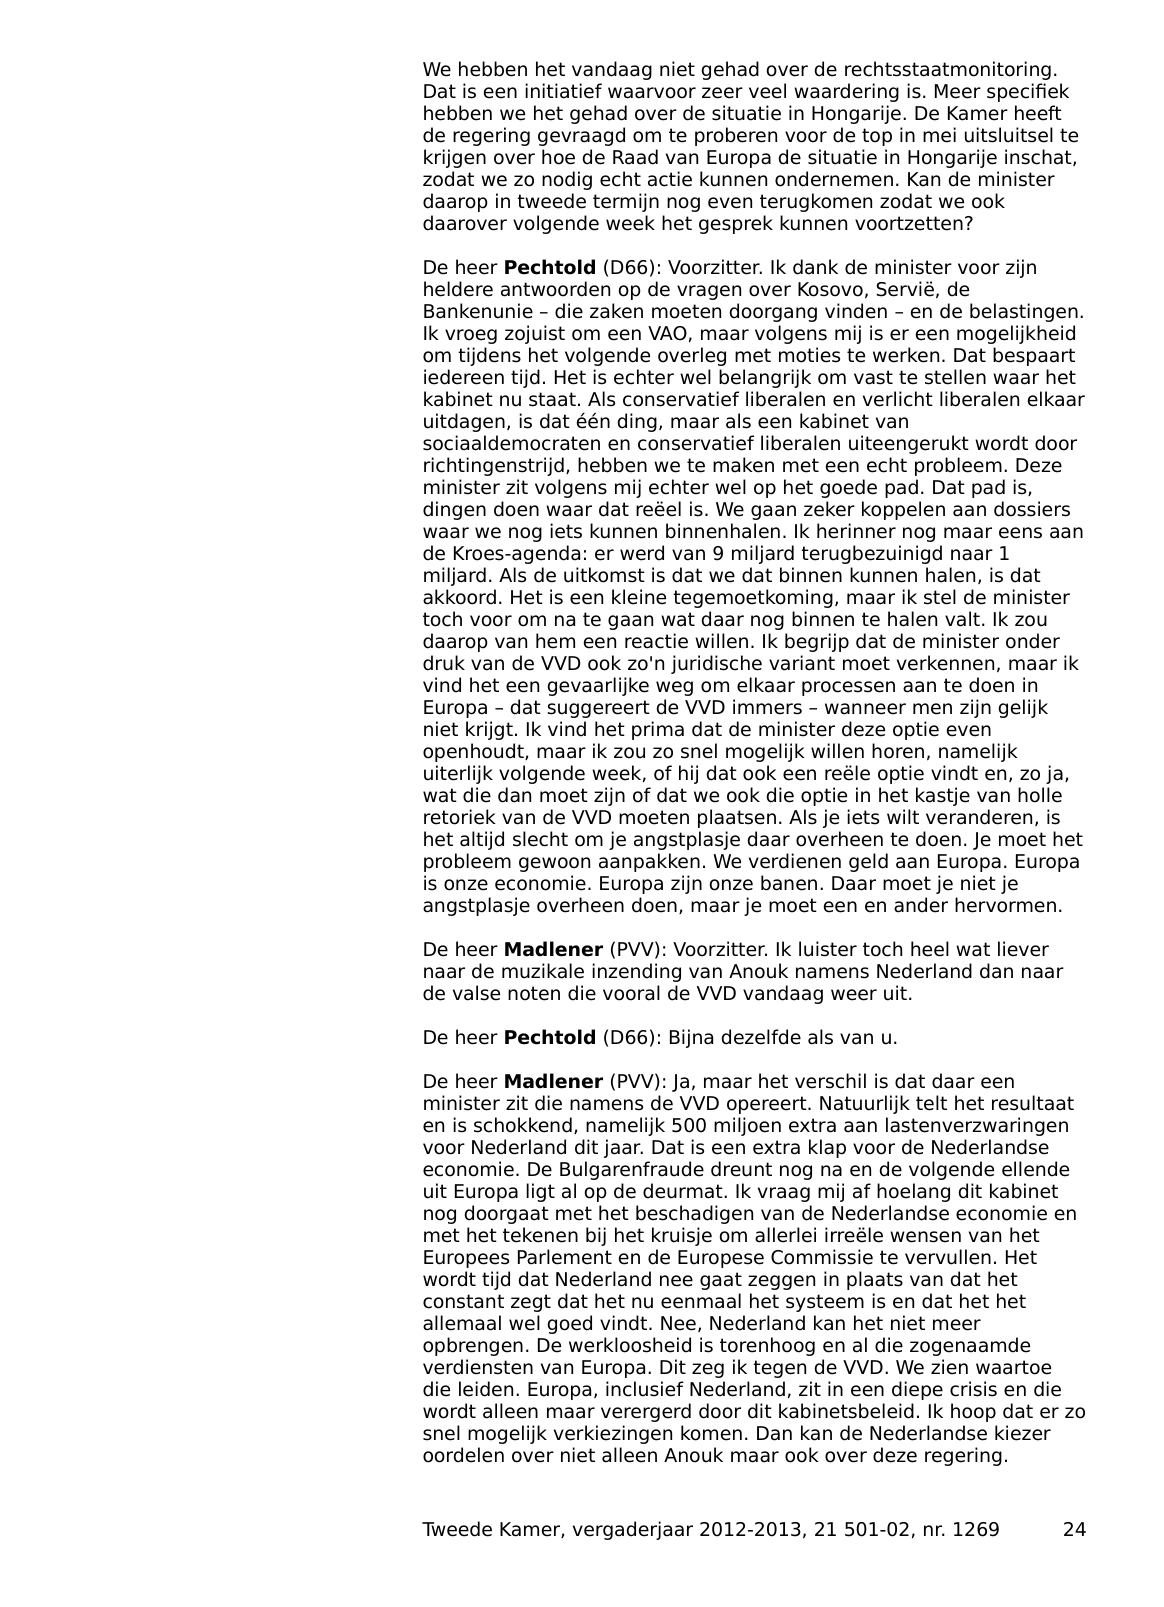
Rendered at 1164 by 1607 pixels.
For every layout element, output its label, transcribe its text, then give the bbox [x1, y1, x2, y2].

text We hebben het vandaag niet gehad over de rechtsstaatmonitoring. Dat is een initiatief waarvoor zeer veel waardering is. Meer specifiek hebben we het gehad over de situatie in Hongarije. De Kamer heeft de regering gevraagd om te proberen voor de top in mei uitsluitsel te krijgen over hoe de Raad van Europa de situatie in Hongarije inschat, zodat we zo nodig echt actie kunnen ondernemen. Kan de minister daarop in tweede termijn nog even terugkomen zodat we ook daarover volgende week het gesprek kunnen voortzetten? [422, 59, 1087, 235]
text De heer Pechtold (D66): Voorzitter. Ik dank de minister voor zijn heldere antwoorden op de vragen over Kosovo, Servië, de Bankenunie – die zaken moeten doorgang vinden – en de belastingen. Ik vroeg zojuist om een VAO, maar volgens mij is er een mogelijkheid om tijdens het volgende overleg met moties te werken. Dat bespaart iedereen tijd. Het is echter wel belangrijk om vast te stellen waar het kabinet nu staat. Als conservatief liberalen en verlicht liberalen elkaar uitdagen, is dat één ding, maar als een kabinet van sociaaldemocraten en conservatief liberalen uiteengerukt wordt door richtingenstrijd, hebben we te maken met een echt probleem. Deze minister zit volgens mij echter wel op het goede pad. Dat pad is, dingen doen waar dat reëel is. We gaan zeker koppelen aan dossiers waar we nog iets kunnen binnenhalen. Ik herinner nog maar eens aan de Kroes-agenda: er werd van 9 miljard terugbezuinigd naar 1 miljard. Als de uitkomst is dat we dat binnen kunnen halen, is dat akkoord. Het is een kleine tegemoetkoming, maar ik stel de minister toch voor om na te gaan wat daar nog binnen te halen valt. Ik zou daarop van hem een reactie willen. Ik begrijp dat de minister onder druk van de VVD ook zo'n juridische variant moet verkennen, maar ik vind het een gevaarlijke weg om elkaar processen aan te doen in Europa – dat suggereert de VVD immers – wanneer men zijn gelijk niet krijgt. Ik vind het prima dat de minister deze optie even openhoudt, maar ik zou zo snel mogelijk willen horen, namelijk uiterlijk volgende week, of hij dat ook een reële optie vindt en, zo ja, wat die dan moet zijn of dat we ook die optie in het kastje van holle retoriek van de VVD moeten plaatsen. Als je iets wilt veranderen, is het altijd slecht om je angstplasje daar overheen te doen. Je moet het probleem gewoon aanpakken. We verdienen geld aan Europa. Europa is onze economie. Europa zijn onze banen. Daar moet je niet je angstplasje overheen doen, maar je moet een en ander hervormen. [422, 257, 1087, 916]
text De heer Pechtold (D66): Bijna dezelfde als van u. [422, 1027, 1087, 1049]
text De heer Madlener (PVV): Voorzitter. Ik luister toch heel wat liever naar de muzikale inzending van Anouk namens Nederland dan naar de valse noten die vooral de VVD vandaag weer uit. [422, 939, 1087, 1004]
text De heer Madlener (PVV): Ja, maar het verschil is dat daar een minister zit die namens de VVD opereert. Natuurlijk telt het resultaat en is schokkend, namelijk 500 miljoen extra aan lastenverzwaringen voor Nederland dit jaar. Dat is een extra klap voor de Nederlandse economie. De Bulgarenfraude dreunt nog na en de volgende ellende uit Europa ligt al op de deurmat. Ik vraag mij af hoelang dit kabinet nog doorgaat met het beschadigen van de Nederlandse economie en met het tekenen bij het kruisje om allerlei irreële wensen van het Europees Parlement en de Europese Commissie te vervullen. Het wordt tijd dat Nederland nee gaat zeggen in plaats van dat het constant zegt dat het nu eenmaal het systeem is en dat het het allemaal wel goed vindt. Nee, Nederland kan het niet meer opbrengen. De werkloosheid is torenhoog en al die zogenaamde verdiensten van Europa. Dit zeg ik tegen de VVD. We zien waartoe die leiden. Europa, inclusief Nederland, zit in een diepe crisis en die wordt alleen maar verergerd door dit kabinetsbeleid. Ik hoop dat er zo snel mogelijk verkiezingen komen. Dan kan de Nederlandse kiezer oordelen over niet alleen Anouk maar ook over deze regering. [422, 1071, 1087, 1467]
